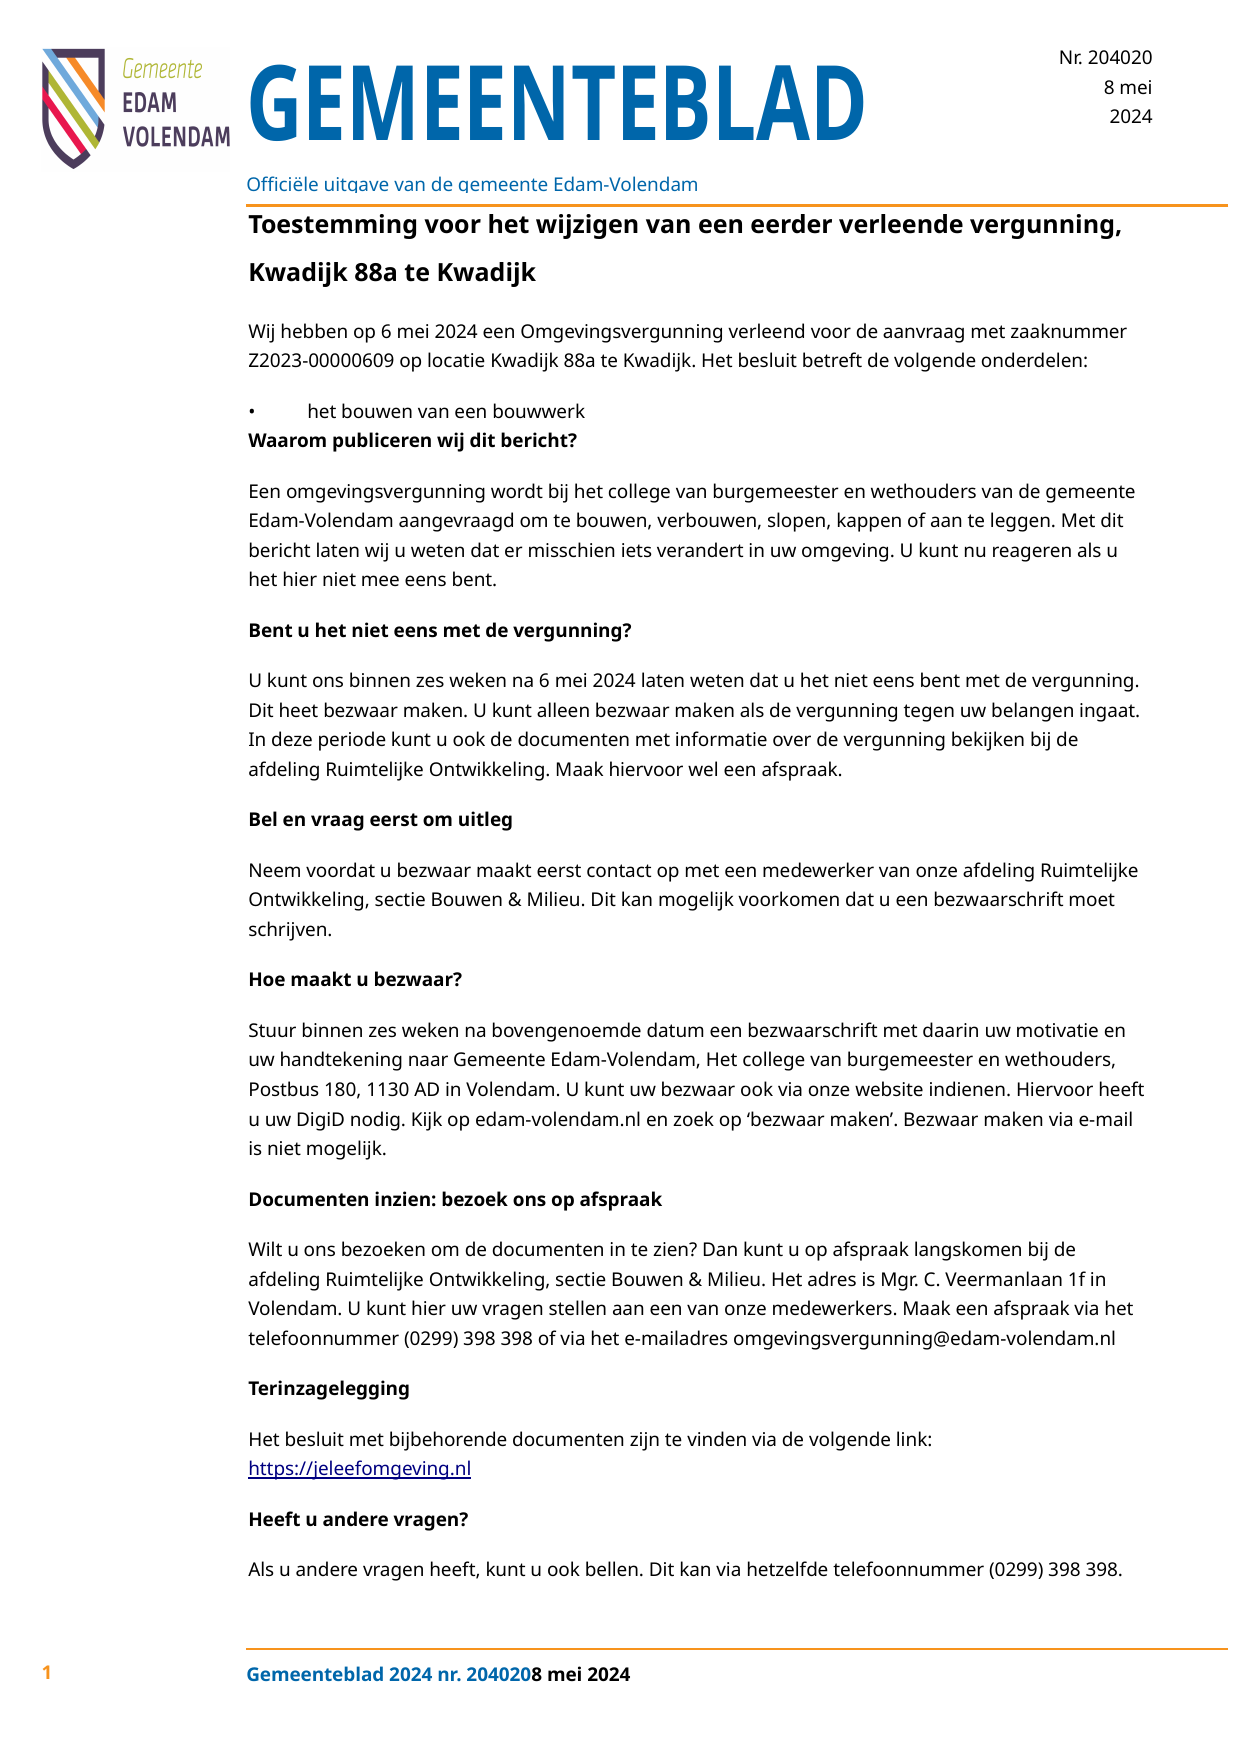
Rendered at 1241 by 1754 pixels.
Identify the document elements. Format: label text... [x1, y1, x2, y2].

text Een omgevingsvergunning wordt bij het college van burgemeester en wethouders van de gemeente Edam-Volendam aangevraagd om te bouwen, verbouwen, slopen, kappen of aan te leggen. Met dit bericht laten wij u weten dat er misschien iets verandert in uw omgeving. U kunt nu reageren als u het hier niet mee eens bent. [248, 478, 1152, 592]
text Terinzagelegging [248, 1375, 1152, 1401]
text Bent u het niet eens met de vergunning? [248, 617, 1152, 643]
text Heeft u andere vragen? [248, 1506, 1152, 1532]
text Stuur binnen zes weken na bovengenoemde datum een bezwaarschrift met daarin uw motivatie en uw handtekening naar Gemeente Edam-Volendam, Het college van burgemeester en wethouders, Postbus 180, 1130 AD in Volendam. U kunt uw bezwaar ook via onze website indienen. Hiervoor heeft u uw DigiD nodig. Kijk op edam-volendam.nl en zoek op ‘bezwaar maken’. Bezwaar maken via e-mail is niet mogelijk. [248, 1017, 1152, 1161]
text Documenten inzien: bezoek ons op afspraak [248, 1186, 1152, 1212]
list het bouwen van een bouwwerk [248, 398, 1152, 424]
text Toestemming voor het wijzigen van een eerder verleende vergunning, Kwadijk 88a te Kwadijk [248, 207, 1152, 288]
text Waarom publiceren wij dit bericht? [248, 427, 1152, 453]
text Het besluit met bijbehorende documenten zijn te vinden via de volgende link: https://jeleefomgeving.nl [248, 1426, 1152, 1481]
text Wilt u ons bezoeken om de documenten in te zien? Dan kunt u op afspraak langskomen bij de afdeling Ruimtelijke Ontwikkeling, sectie Bouwen & Milieu. Het adres is Mgr. C. Veermanlaan 1f in Volendam. U kunt hier uw vragen stellen aan een van onze medewerkers. Maak een afspraak via het telefoonnummer (0299) 398 398 of via het e-mailadres omgevingsvergunning@edam-volendam.nl [248, 1236, 1152, 1351]
text U kunt ons binnen zes weken na 6 mei 2024 laten weten dat u het niet eens bent met de vergunning. Dit heet bezwaar maken. U kunt alleen bezwaar maken als de vergunning tegen uw belangen ingaat. In deze periode kunt u ook de documenten met informatie over de vergunning bekijken bij de afdeling Ruimtelijke Ontwikkeling. Maak hiervoor wel een afspraak. [248, 667, 1152, 782]
text Als u andere vragen heeft, kunt u ook bellen. Dit kan via hetzelfde telefoonnummer (0299) 398 398. [248, 1556, 1152, 1582]
text Neem voordat u bezwaar maakt eerst contact op met een medewerker van onze afdeling Ruimtelijke Ontwikkeling, sectie Bouwen & Milieu. Dit kan mogelijk voorkomen dat u een bezwaarschrift moet schrijven. [248, 857, 1152, 942]
text Wij hebben op 6 mei 2024 een Omgevingsvergunning verleend voor de aanvraag met zaaknummer Z2023-00000609 op locatie Kwadijk 88a te Kwadijk. Het besluit betreft de volgende onderdelen: [248, 318, 1152, 373]
text Bel en vraag eerst om uitleg [248, 807, 1152, 832]
text Hoe maakt u bezwaar? [248, 967, 1152, 992]
picture [41, 47, 231, 172]
